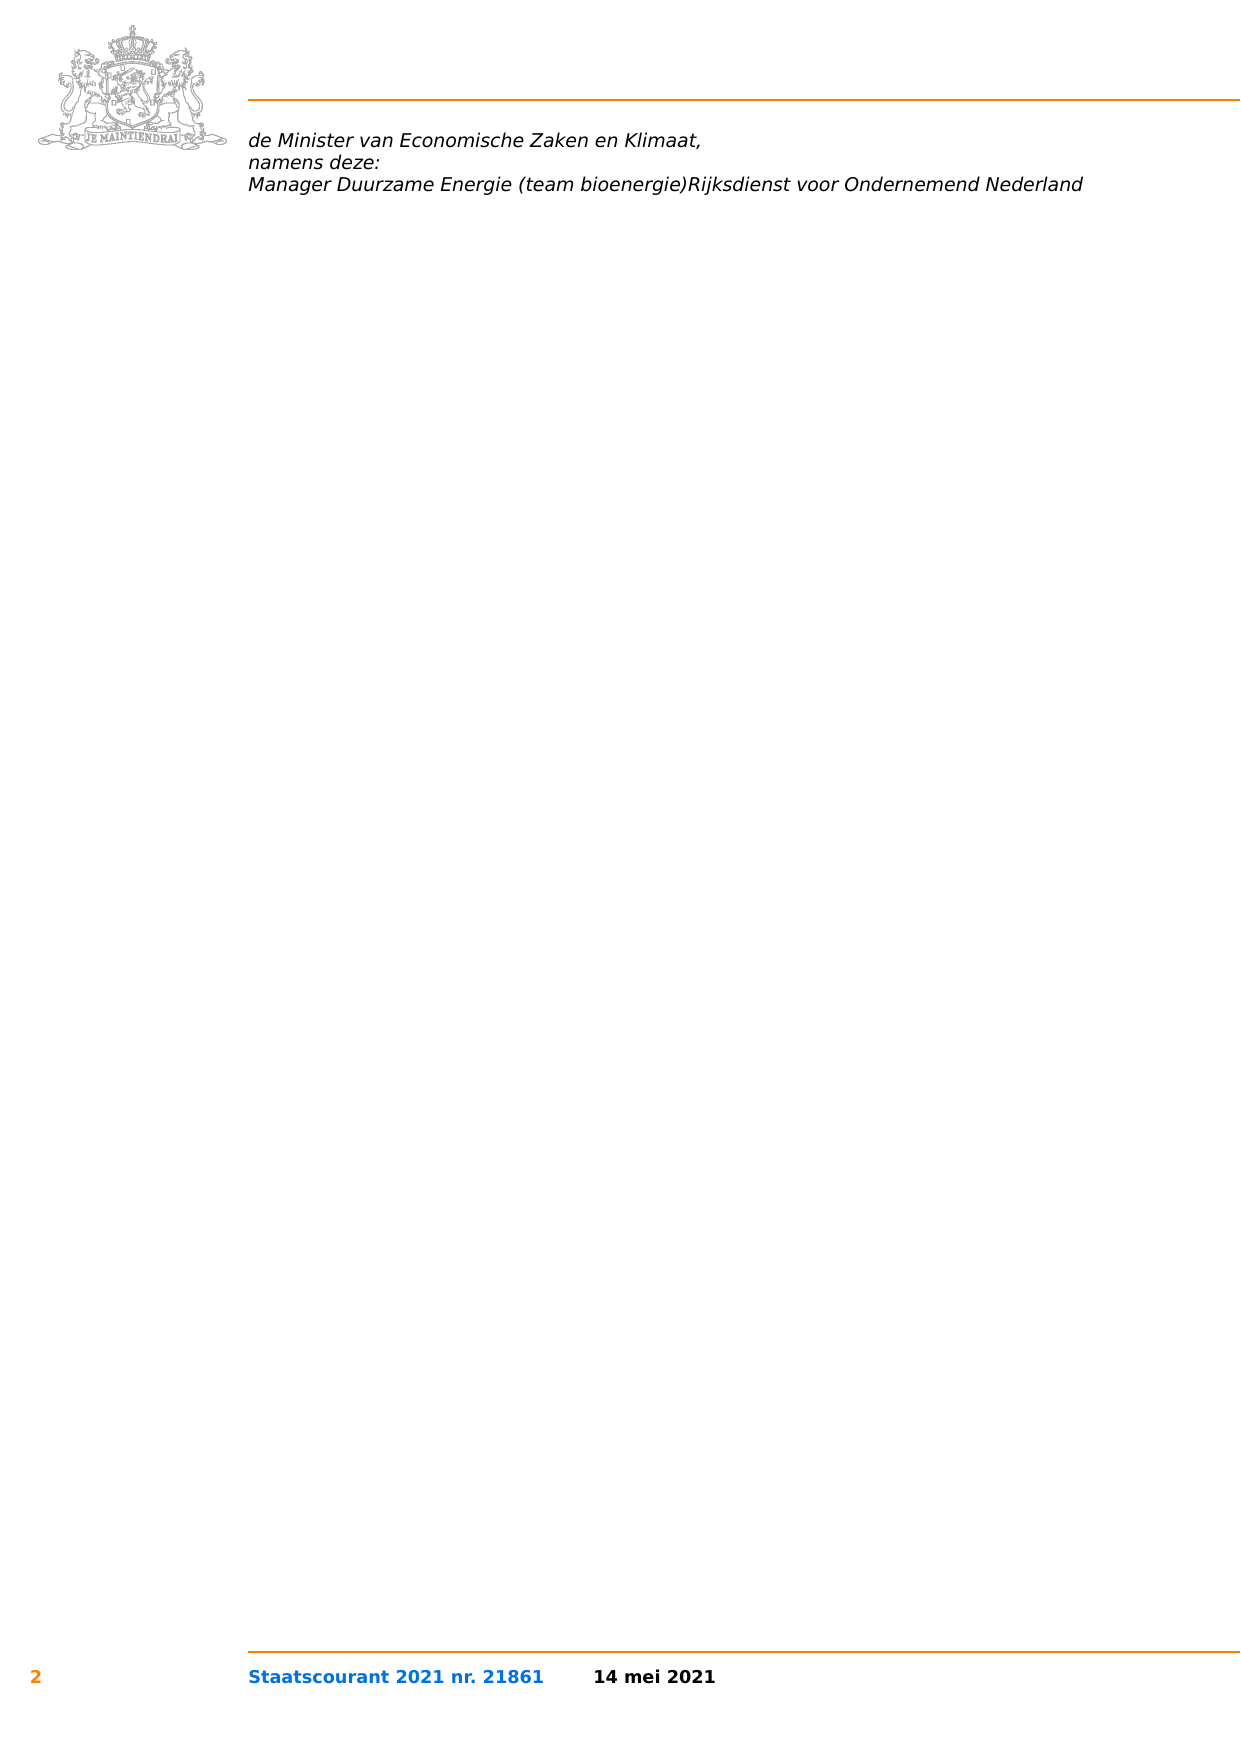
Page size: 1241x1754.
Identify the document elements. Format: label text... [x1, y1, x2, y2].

text de Minister van Economische Zaken en Klimaat, namens deze: Manager Duurzame Energie (team bioenergie)Rijksdienst voor Ondernemend Nederland [248, 130, 1163, 196]
picture [38, 25, 227, 150]
